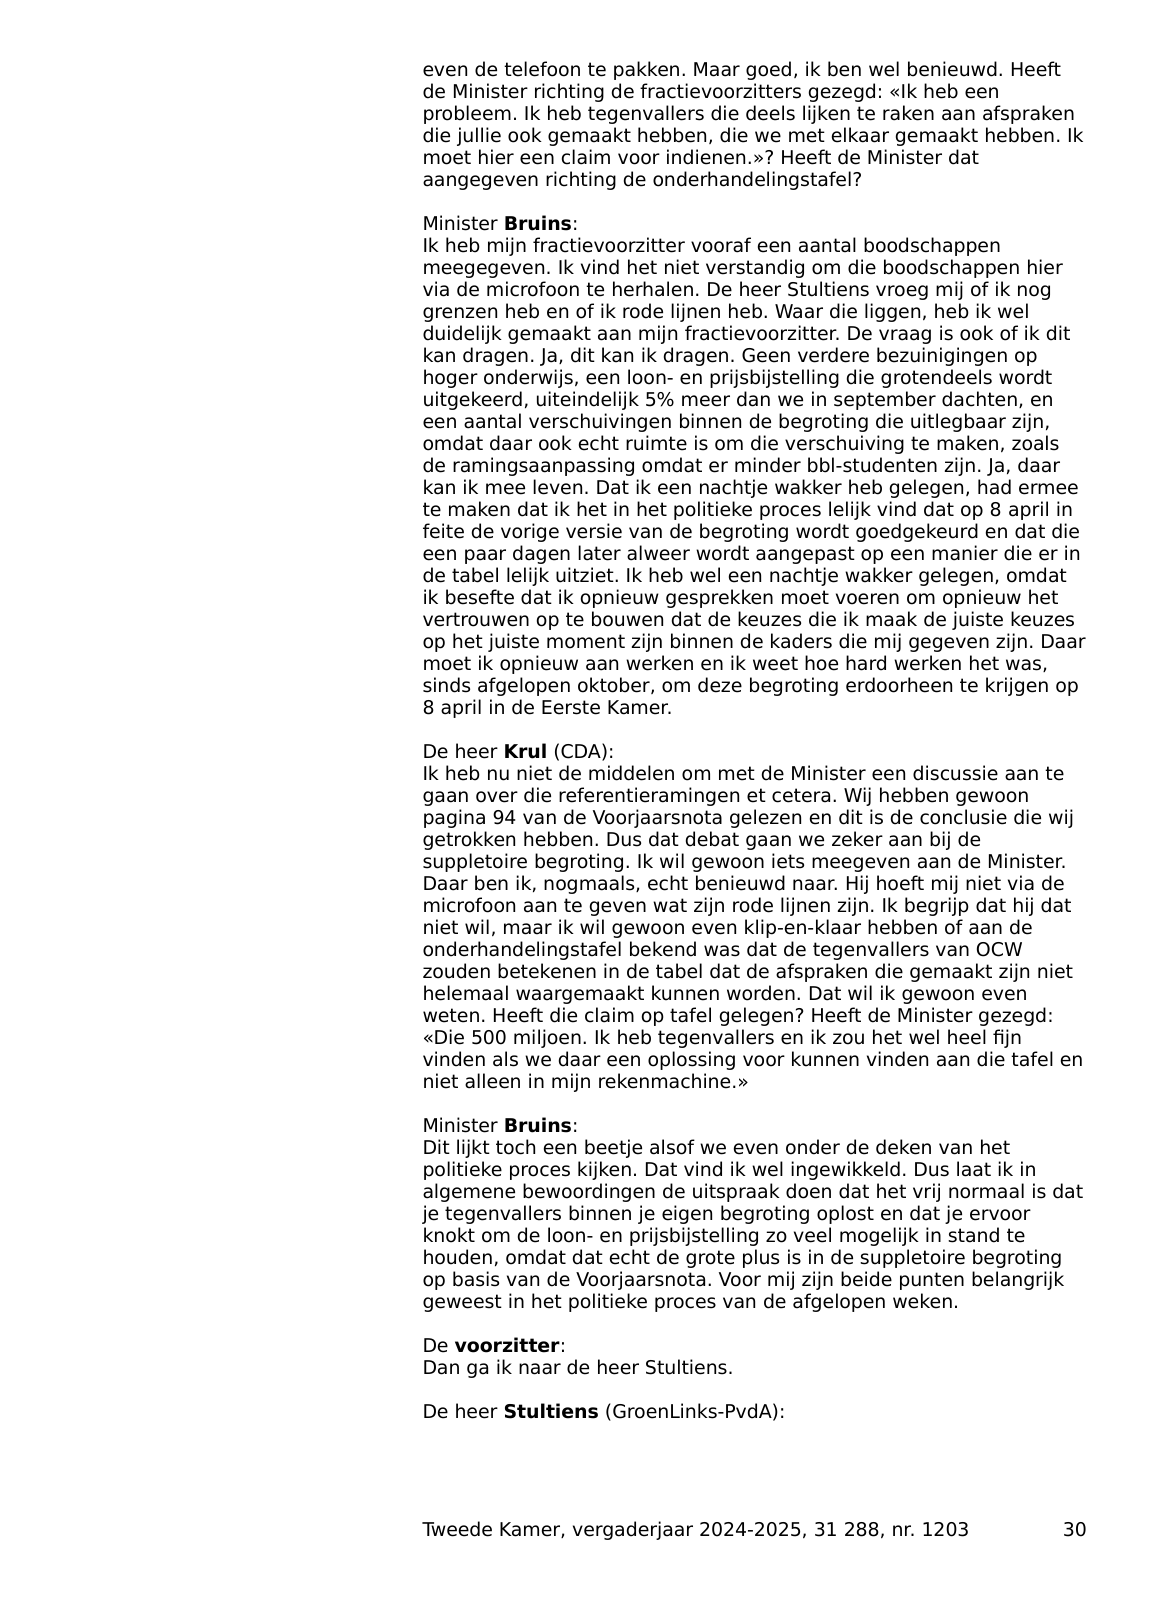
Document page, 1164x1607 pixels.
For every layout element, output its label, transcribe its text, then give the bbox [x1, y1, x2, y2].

text Ik heb nu niet de middelen om met de Minister een discussie aan te gaan over die referentieramingen et cetera. Wij hebben gewoon pagina 94 van de Voorjaarsnota gelezen en dit is de conclusie die wij getrokken hebben. Dus dat debat gaan we zeker aan bij de suppletoire begroting. Ik wil gewoon iets meegeven aan de Minister. Daar ben ik, nogmaals, echt benieuwd naar. Hij hoeft mij niet via de microfoon aan te geven wat zijn rode lijnen zijn. Ik begrijp dat hij dat niet wil, maar ik wil gewoon even klip-en-klaar hebben of aan de onderhandelingstafel bekend was dat de tegenvallers van OCW zouden betekenen in de tabel dat de afspraken die gemaakt zijn niet helemaal waargemaakt kunnen worden. Dat wil ik gewoon even weten. Heeft die claim op tafel gelegen? Heeft de Minister gezegd: «Die 500 miljoen. Ik heb tegenvallers en ik zou het wel heel fijn vinden als we daar een oplossing voor kunnen vinden aan die tafel en niet alleen in mijn rekenmachine.» [422, 763, 1087, 1092]
text Dit lijkt toch een beetje alsof we even onder de deken van het politieke proces kijken. Dat vind ik wel ingewikkeld. Dus laat ik in algemene bewoordingen de uitspraak doen dat het vrij normaal is dat je tegenvallers binnen je eigen begroting oplost en dat je ervoor knokt om de loon- en prijsbijstelling zo veel mogelijk in stand te houden, omdat dat echt de grote plus is in de suppletoire begroting op basis van de Voorjaarsnota. Voor mij zijn beide punten belangrijk geweest in het politieke proces van de afgelopen weken. [422, 1137, 1087, 1312]
text De heer Stultiens (GroenLinks-PvdA): [422, 1401, 1087, 1423]
text Ik heb mijn fractievoorzitter vooraf een aantal boodschappen meegegeven. Ik vind het niet verstandig om die boodschappen hier via de microfoon te herhalen. De heer Stultiens vroeg mij of ik nog grenzen heb en of ik rode lijnen heb. Waar die liggen, heb ik wel duidelijk gemaakt aan mijn fractievoorzitter. De vraag is ook of ik dit kan dragen. Ja, dit kan ik dragen. Geen verdere bezuinigingen op hoger onderwijs, een loon- en prijsbijstelling die grotendeels wordt uitgekeerd, uiteindelijk 5% meer dan we in september dachten, en een aantal verschuivingen binnen de begroting die uitlegbaar zijn, omdat daar ook echt ruimte is om die verschuiving te maken, zoals de ramingsaanpassing omdat er minder bbl-studenten zijn. Ja, daar kan ik mee leven. Dat ik een nachtje wakker heb gelegen, had ermee te maken dat ik het in het politieke proces lelijk vind dat op 8 april in feite de vorige versie van de begroting wordt goedgekeurd en dat die een paar dagen later alweer wordt aangepast op een manier die er in de tabel lelijk uitziet. Ik heb wel een nachtje wakker gelegen, omdat ik besefte dat ik opnieuw gesprekken moet voeren om opnieuw het vertrouwen op te bouwen dat de keuzes die ik maak de juiste keuzes op het juiste moment zijn binnen de kaders die mij gegeven zijn. Daar moet ik opnieuw aan werken en ik weet hoe hard werken het was, sinds afgelopen oktober, om deze begroting erdoorheen te krijgen op 8 april in de Eerste Kamer. [422, 235, 1087, 719]
text De heer Krul (CDA): [422, 741, 1087, 763]
text even de telefoon te pakken. Maar goed, ik ben wel benieuwd. Heeft de Minister richting de fractievoorzitters gezegd: «Ik heb een probleem. Ik heb tegenvallers die deels lijken te raken aan afspraken die jullie ook gemaakt hebben, die we met elkaar gemaakt hebben. Ik moet hier een claim voor indienen.»? Heeft de Minister dat aangegeven richting de onderhandelingstafel? [422, 59, 1087, 191]
text Minister Bruins: [422, 1115, 1087, 1137]
text Dan ga ik naar de heer Stultiens. [422, 1357, 1087, 1379]
text De voorzitter: [422, 1335, 1087, 1357]
text Minister Bruins: [422, 213, 1087, 235]
